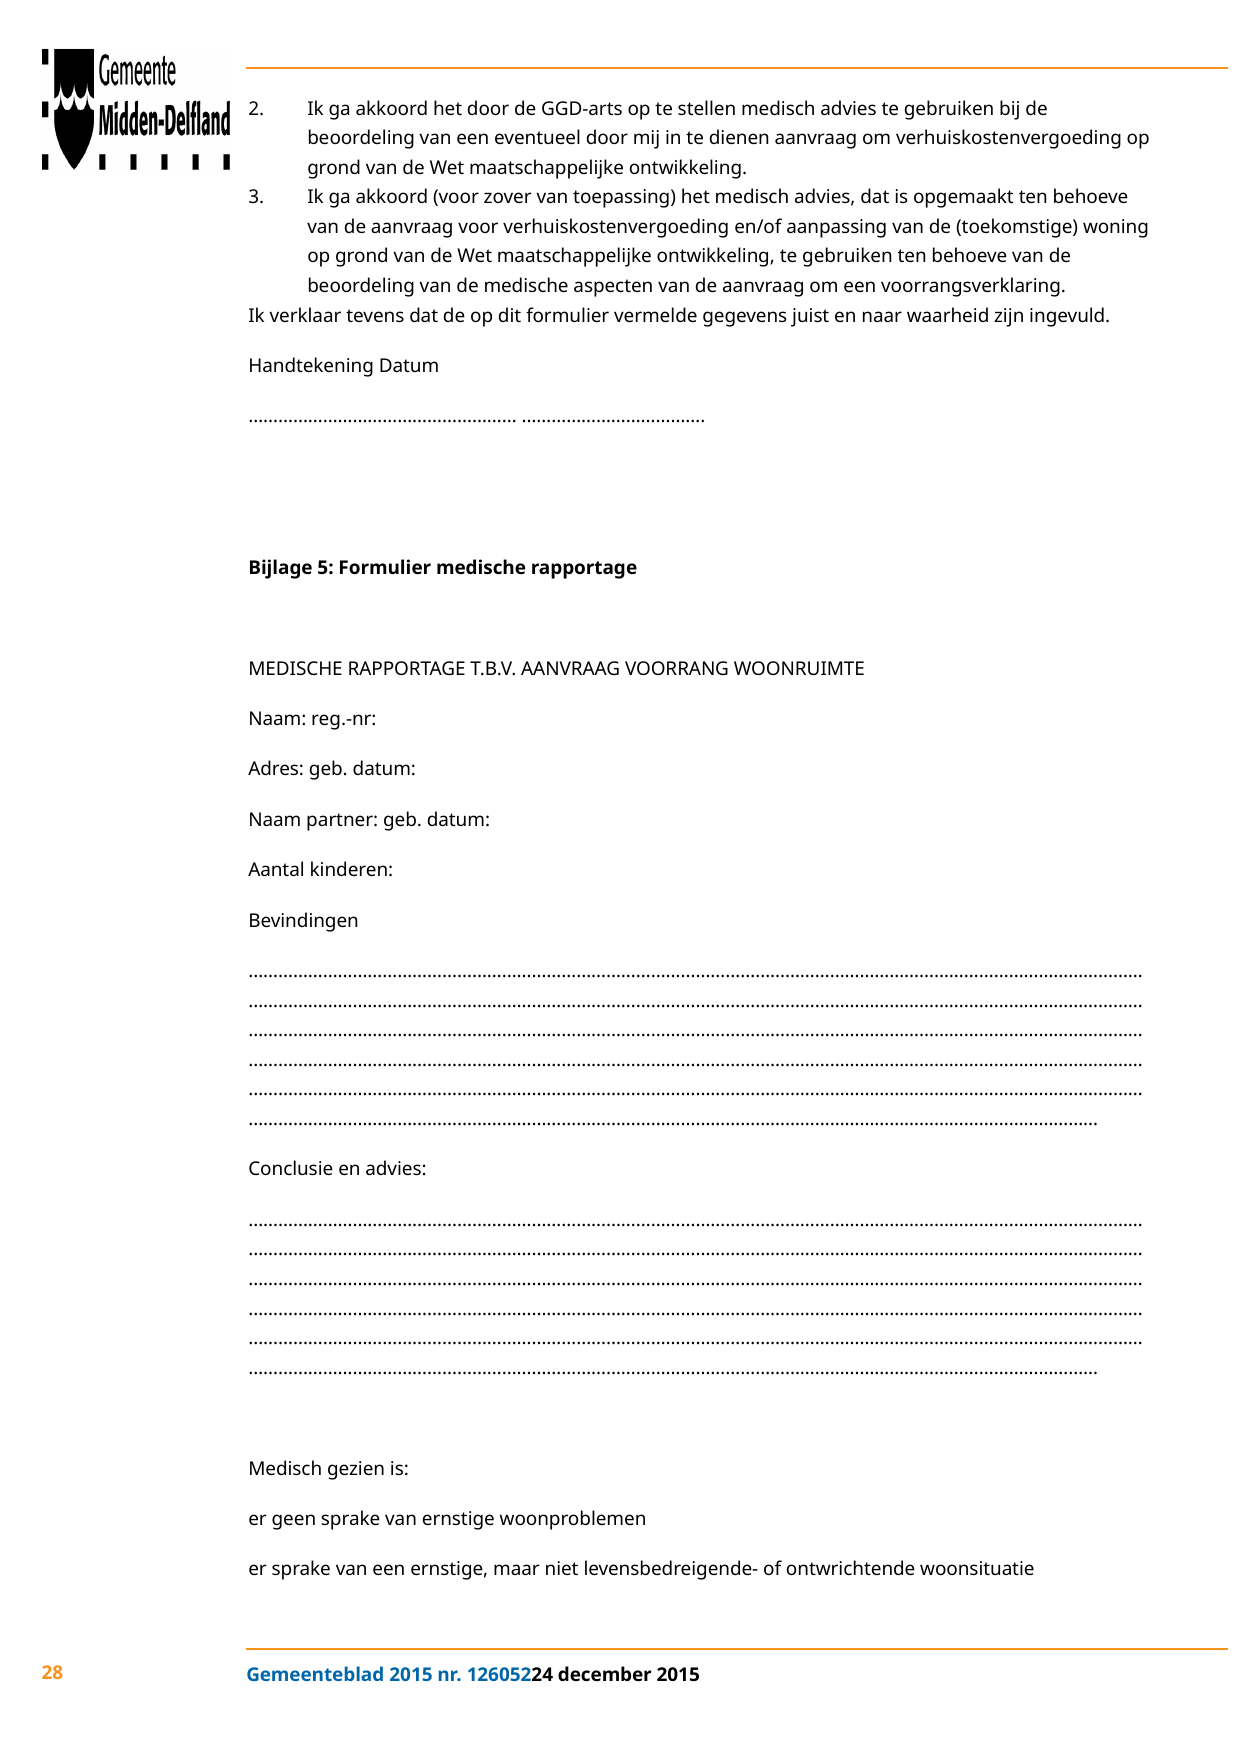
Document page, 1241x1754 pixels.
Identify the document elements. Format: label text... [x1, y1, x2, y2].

text Naam partner: geb. datum: [248, 806, 1152, 832]
text Bevindingen [248, 907, 1152, 933]
text ……………………………………………………………………………………………………………………………………………………………………………………………………………………………………………………………………………………………………………………………………………………………………………………………………………………………………………………………………………………………………………………………………………………………………………………………………………………………………………………………………………………………………………………………………………………………………………………………………………………………………………………………………………………………………………………………………………………………………………………… [248, 1206, 1152, 1380]
text Conclusie en advies: [248, 1156, 1152, 1181]
text Naam: reg.-nr: [248, 705, 1152, 731]
text Aantal kinderen: [248, 856, 1152, 882]
text Ik verklaar tevens dat de op dit formulier vermelde gegevens juist en naar waarheid zijn ingevuld. [248, 302, 1152, 328]
list Ik ga akkoord het door de GGD-arts op te stellen medisch advies te gebruiken bij de beoordeling van een eventueel door mij in te dienen aanvraag om verhuiskostenvergoeding op grond van de Wet maatschappelijke ontwikkeling. [248, 95, 1152, 180]
text Handtekening Datum [248, 352, 1152, 378]
text MEDISCHE RAPPORTAGE T.B.V. AANVRAAG VOORRANG WOONRUIMTE [248, 655, 1152, 681]
text er geen sprake van ernstige woonproblemen [248, 1505, 1152, 1531]
picture [41, 47, 231, 172]
text ……………………………………………… ………………………………. [248, 403, 1152, 428]
list Ik ga akkoord (voor zover van toepassing) het medisch advies, dat is opgemaakt ten behoeve van de aanvraag voor verhuiskostenvergoeding en/of aanpassing van de (toekomstige) woning op grond van de Wet maatschappelijke ontwikkeling, te gebruiken ten behoeve van de beoordeling van de medische aspecten van de aanvraag om een voorrangsverklaring. [248, 183, 1152, 298]
text Bijlage 5: Formulier medische rapportage [248, 554, 1152, 580]
text Medisch gezien is: [248, 1455, 1152, 1481]
text ……………………………………………………………………………………………………………………………………………………………………………………………………………………………………………………………………………………………………………………………………………………………………………………………………………………………………………………………………………………………………………………………………………………………………………………………………………………………………………………………………………………………………………………………………………………………………………………………………………………………………………………………………………………………………………………………………………………………………………………… [248, 957, 1152, 1131]
text er sprake van een ernstige, maar niet levensbedreigende- of ontwrichtende woonsituatie [248, 1556, 1152, 1581]
text Adres: geb. datum: [248, 756, 1152, 781]
